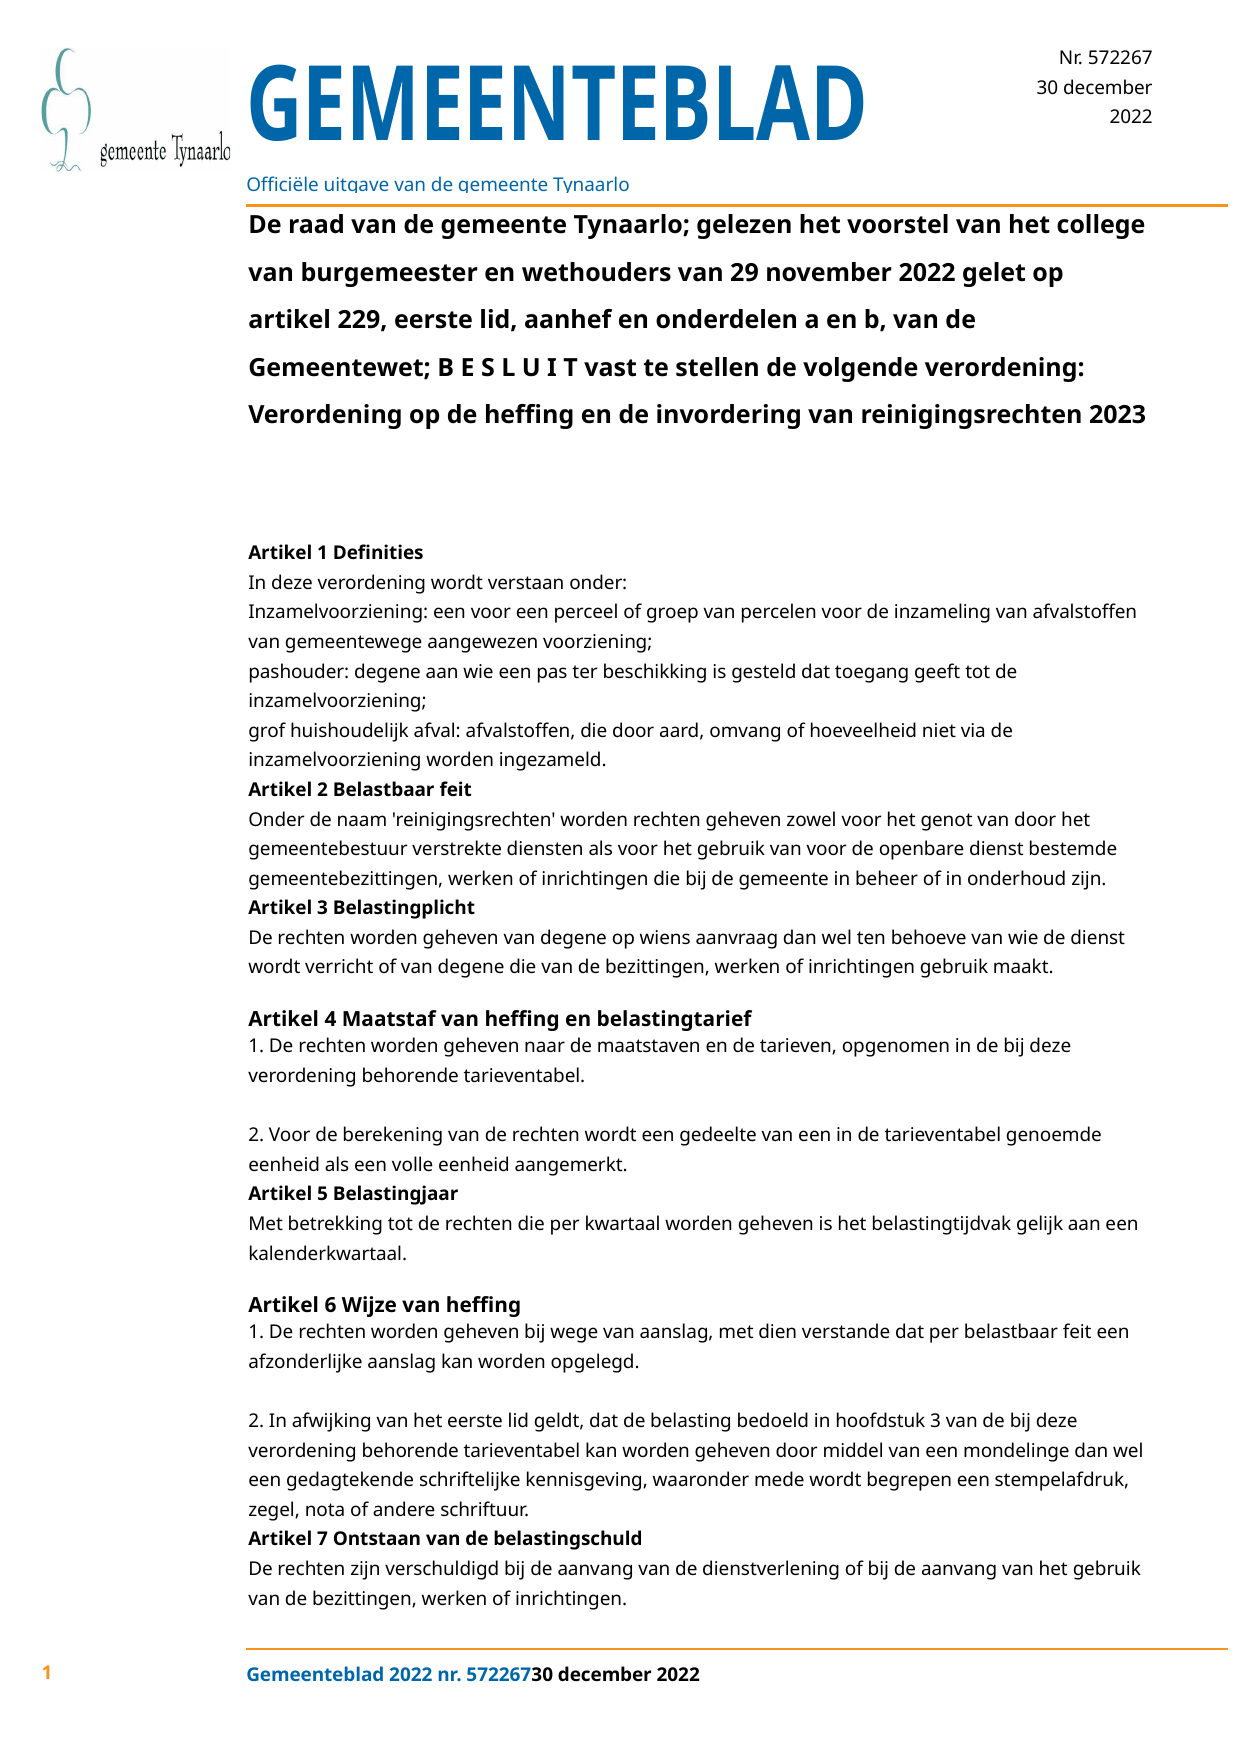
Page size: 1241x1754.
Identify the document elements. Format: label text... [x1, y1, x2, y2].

text Artikel 1 Definities [248, 539, 1152, 565]
text Artikel 6 Wijze van heffing [248, 1290, 1152, 1318]
text Onder de naam 'reinigingsrechten' worden rechten geheven zowel voor het genot van door het gemeentebestuur verstrekte diensten als voor het gebruik van voor de openbare dienst bestemde gemeentebezittingen, werken of inrichtingen die bij de gemeente in beheer of in onderhoud zijn. [248, 806, 1152, 891]
text Artikel 2 Belastbaar feit [248, 776, 1152, 802]
text In deze verordening wordt verstaan onder: [248, 569, 1152, 595]
text Artikel 7 Ontstaan van de belastingschuld [248, 1526, 1152, 1551]
text Inzamelvoorziening: een voor een perceel of groep van percelen voor de inzameling van afvalstoffen van gemeentewege aangewezen voorziening; [248, 599, 1152, 654]
text Artikel 5 Belastingjaar [248, 1181, 1152, 1206]
text Artikel 4 Maatstaf van heffing en belastingtarief [248, 1004, 1152, 1033]
text 2. In afwijking van het eerste lid geldt, dat de belasting bedoeld in hoofdstuk 3 van de bij deze verordening behorende tarieventabel kan worden geheven door middel van een mondelinge dan wel een gedagtekende schriftelijke kennisgeving, waaronder mede wordt begrepen een stempelafdruk, zegel, nota of andere schriftuur. [248, 1407, 1152, 1522]
text 2. Voor de berekening van de rechten wordt een gedeelte van een in de tarieventabel genoemde eenheid als een volle eenheid aangemerkt. [248, 1121, 1152, 1177]
text De raad van de gemeente Tynaarlo; gelezen het voorstel van het college van burgemeester en wethouders van 29 november 2022 gelet op artikel 229, eerste lid, aanhef en onderdelen a en b, van de Gemeentewet; B E S L U I T vast te stellen de volgende verordening: Verordening op de heffing en de invordering van reinigingsrechten 2023 [248, 207, 1152, 431]
text De rechten zijn verschuldigd bij de aanvang van de dienstverlening of bij de aanvang van het gebruik van de bezittingen, werken of inrichtingen. [248, 1555, 1152, 1611]
text Met betrekking tot de rechten die per kwartaal worden geheven is het belastingtijdvak gelijk aan een kalenderkwartaal. [248, 1210, 1152, 1265]
text 1. De rechten worden geheven bij wege van aanslag, met dien verstande dat per belastbaar feit een afzonderlijke aanslag kan worden opgelegd. [248, 1318, 1152, 1374]
text grof huishoudelijk afval: afvalstoffen, die door aard, omvang of hoeveelheid niet via de inzamelvoorziening worden ingezameld. [248, 717, 1152, 772]
text 1. De rechten worden geheven naar de maatstaven en de tarieven, opgenomen in de bij deze verordening behorende tarieventabel. [248, 1033, 1152, 1088]
text De rechten worden geheven van degene op wiens aanvraag dan wel ten behoeve van wie de dienst wordt verricht of van degene die van de bezittingen, werken of inrichtingen gebruik maakt. [248, 924, 1152, 979]
picture [41, 47, 231, 172]
text pashouder: degene aan wie een pas ter beschikking is gesteld dat toegang geeft tot de inzamelvoorziening; [248, 658, 1152, 713]
text Artikel 3 Belastingplicht [248, 894, 1152, 920]
